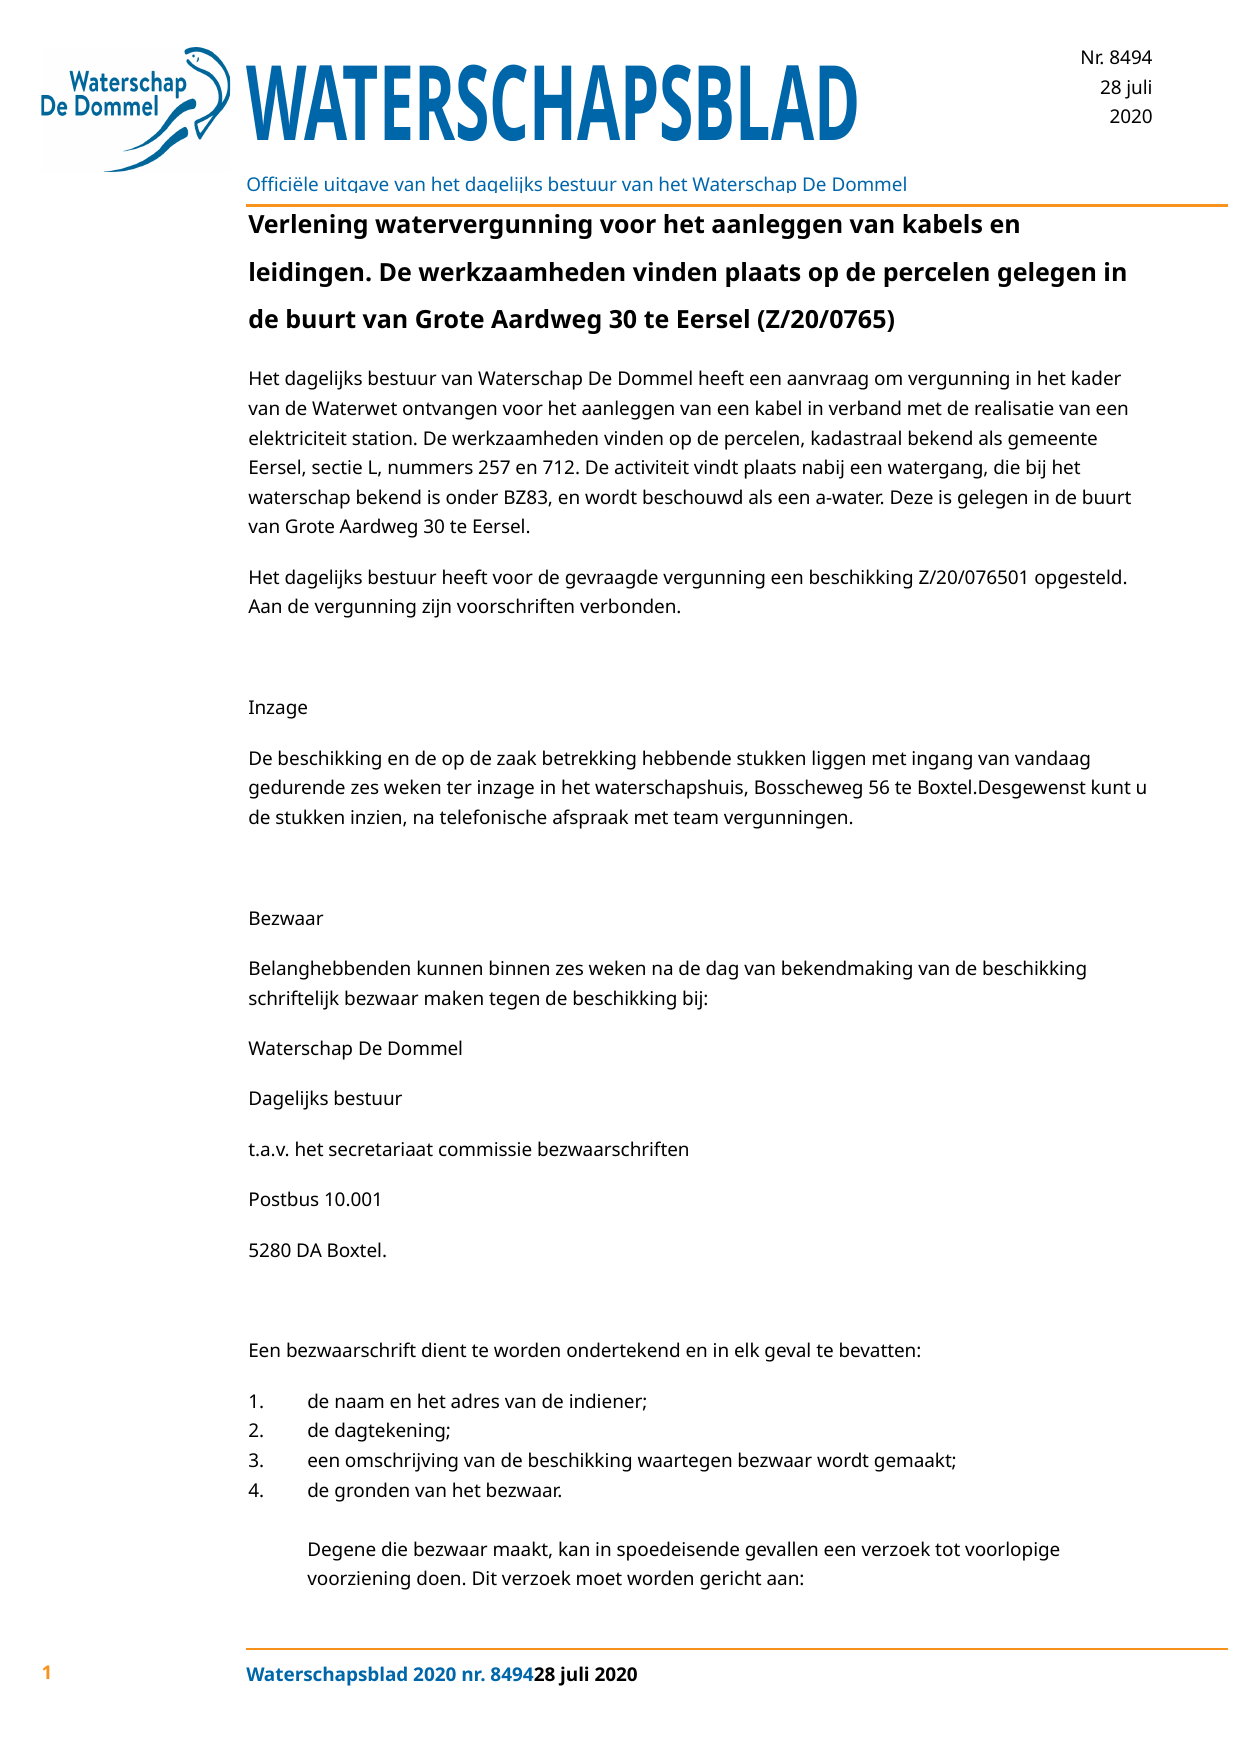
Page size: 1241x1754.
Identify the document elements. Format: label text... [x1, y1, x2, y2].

text Het dagelijks bestuur van Waterschap De Dommel heeft een aanvraag om vergunning in het kader van de Waterwet ontvangen voor het aanleggen van een kabel in verband met de realisatie van een elektriciteit station. De werkzaamheden vinden op de percelen, kadastraal bekend als gemeente Eersel, sectie L, nummers 257 en 712. De activiteit vindt plaats nabij een watergang, die bij het waterschap bekend is onder BZ83, en wordt beschouwd als een a-water. Deze is gelegen in de buurt van Grote Aardweg 30 te Eersel. [248, 366, 1152, 539]
text Inzage [248, 694, 1152, 720]
text t.a.v. het secretariaat commissie bezwaarschriften [248, 1136, 1152, 1162]
text Een bezwaarschrift dient te worden ondertekend en in elk geval te bevatten: [248, 1338, 1152, 1363]
list de gronden van het bezwaar. [248, 1477, 1152, 1502]
text De beschikking en de op de zaak betrekking hebbende stukken liggen met ingang van vandaag gedurende zes weken ter inzage in het waterschapshuis, Bosscheweg 56 te Boxtel.Desgewenst kunt u de stukken inzien, na telefonische afspraak met team vergunningen. [248, 745, 1152, 829]
text Het dagelijks bestuur heeft voor de gevraagde vergunning een beschikking Z/20/076501 opgesteld. Aan de vergunning zijn voorschriften verbonden. [248, 564, 1152, 619]
picture [45, 99, 51, 111]
list de dagtekening; [248, 1418, 1152, 1443]
text Postbus 10.001 [248, 1186, 1152, 1212]
text Bezwaar [248, 905, 1152, 930]
text 5280 DA Boxtel. [248, 1237, 1152, 1262]
text Dagelijks bestuur [248, 1086, 1152, 1111]
picture [41, 47, 231, 172]
picture [198, 118, 210, 131]
list Degene die bezwaar maakt, kan in spoedeisende gevallen een verzoek tot voorlopige voorziening doen. Dit verzoek moet worden gericht aan: [248, 1536, 1152, 1591]
text Verlening watervergunning voor het aanleggen van kabels en leidingen. De werkzaamheden vinden plaats op de percelen gelegen in de buurt van Grote Aardweg 30 te Eersel (Z/20/0765) [248, 207, 1152, 336]
text Waterschap De Dommel [248, 1035, 1152, 1061]
picture [204, 47, 231, 76]
text Belanghebbenden kunnen binnen zes weken na de dag van bekendmaking van de beschikking schriftelijk bezwaar maken tegen de beschikking bij: [248, 955, 1152, 1010]
list een omschrijving van de beschikking waartegen bezwaar wordt gemaakt; [248, 1447, 1152, 1473]
list de naam en het adres van de indiener; [248, 1388, 1152, 1414]
